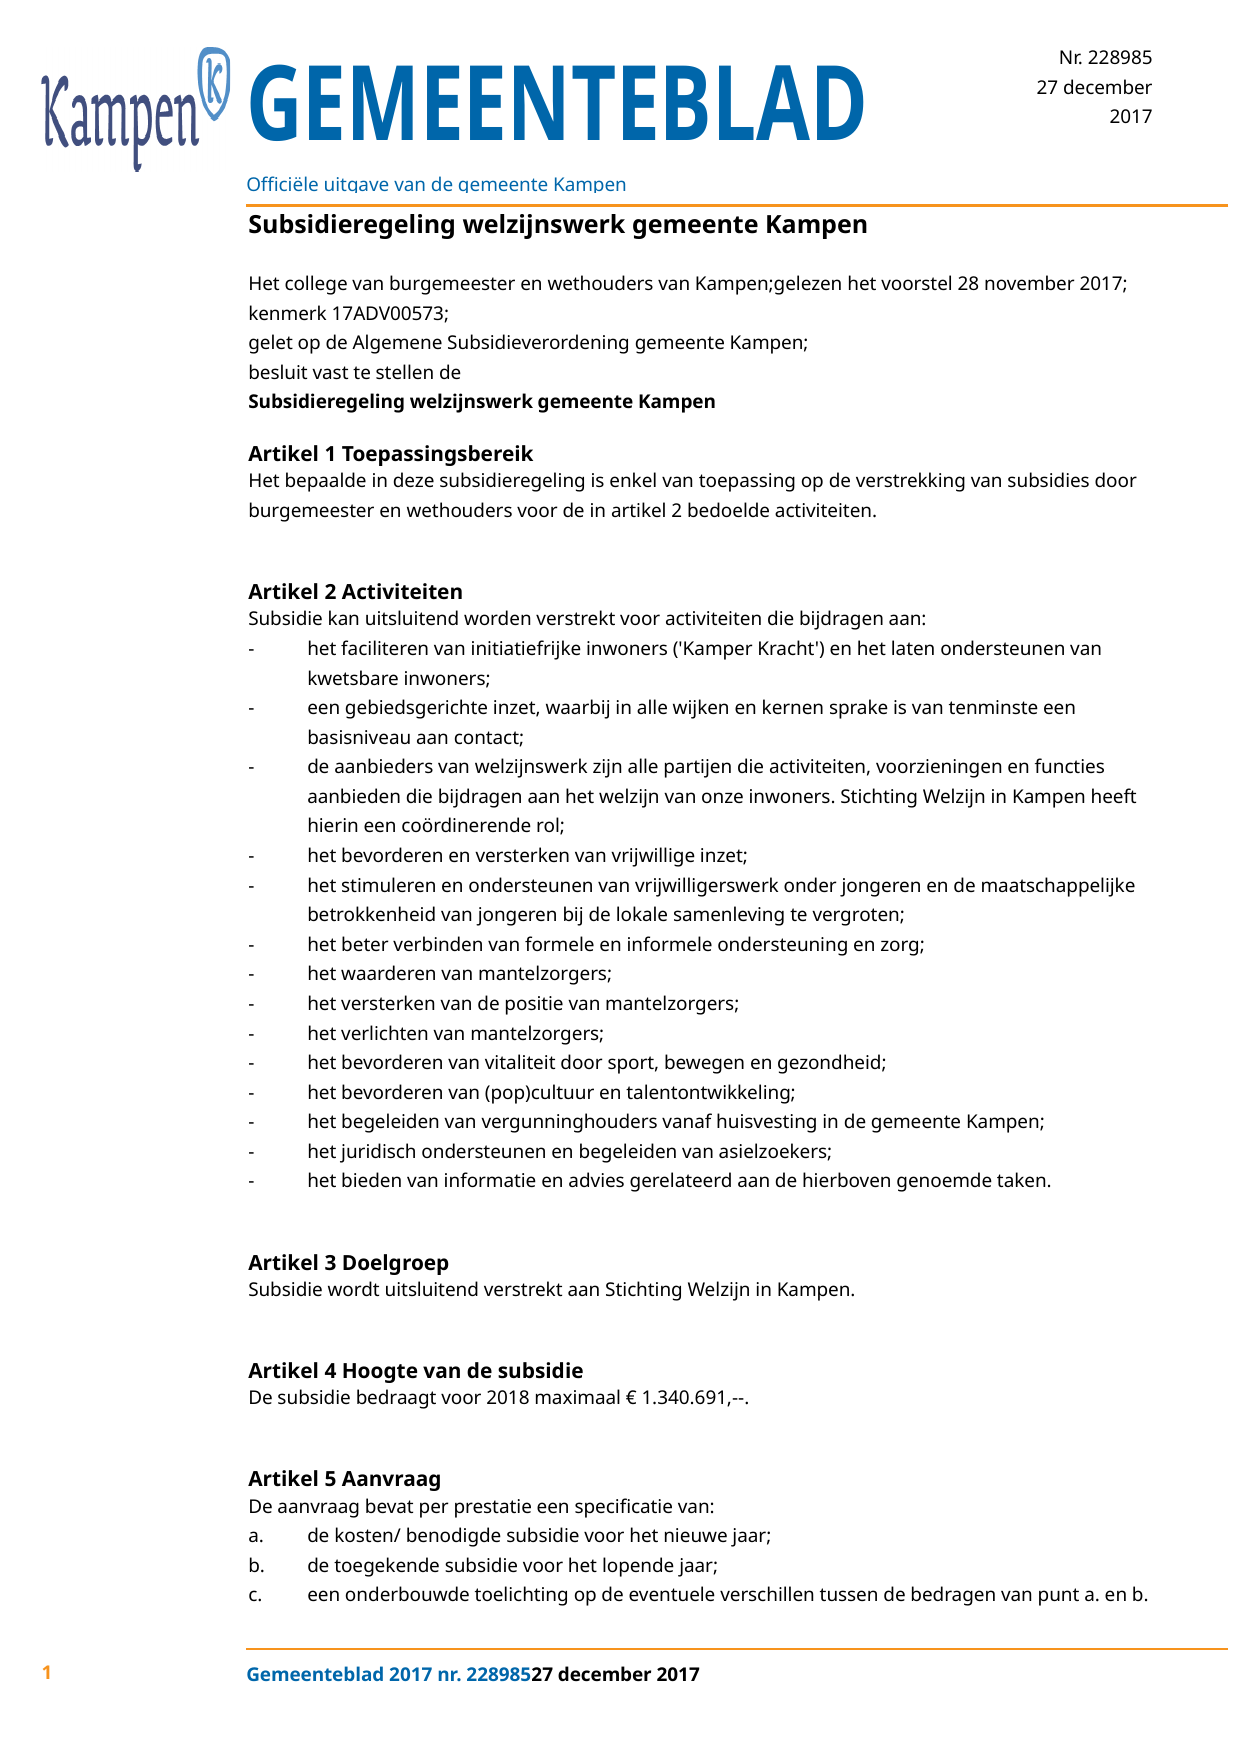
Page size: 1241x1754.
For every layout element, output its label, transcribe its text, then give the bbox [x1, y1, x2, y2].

text Artikel 3 Doelgroep [248, 1248, 1152, 1276]
text De aanvraag bevat per prestatie een specificatie van: [248, 1493, 1152, 1519]
list de kosten/ benodigde subsidie voor het nieuwe jaar; [248, 1522, 1152, 1548]
list een gebiedsgerichte inzet, waarbij in alle wijken en kernen sprake is van tenminste een basisniveau aan contact; [248, 694, 1152, 749]
list het verlichten van mantelzorgers; [248, 1020, 1152, 1045]
text Subsidieregeling welzijnswerk gemeente Kampen [248, 207, 1152, 241]
text Het bepaalde in deze subsidieregeling is enkel van toepassing op de verstrekking van subsidies door burgemeester en wethouders voor de in artikel 2 bedoelde activiteiten. [248, 467, 1152, 523]
list een onderbouwde toelichting op de eventuele verschillen tussen de bedragen van punt a. en b. [248, 1582, 1152, 1607]
list het bevorderen van (pop)cultuur en talentontwikkeling; [248, 1079, 1152, 1104]
text Artikel 1 Toepassingsbereik [248, 439, 1152, 467]
list het stimuleren en ondersteunen van vrijwilligerswerk onder jongeren en de maatschappelijke betrokkenheid van jongeren bij de lokale samenleving te vergroten; [248, 872, 1152, 927]
list het waarderen van mantelzorgers; [248, 961, 1152, 986]
list het begeleiden van vergunninghouders vanaf huisvesting in de gemeente Kampen; [248, 1108, 1152, 1134]
list het beter verbinden van formele en informele ondersteuning en zorg; [248, 931, 1152, 957]
text De subsidie bedraagt voor 2018 maximaal € 1.340.691,--. [248, 1384, 1152, 1410]
list het versterken van de positie van mantelzorgers; [248, 990, 1152, 1016]
picture [41, 47, 231, 172]
text Het college van burgemeester en wethouders van Kampen;gelezen het voorstel 28 november 2017; kenmerk 17ADV00573; [248, 270, 1152, 326]
list de aanbieders van welzijnswerk zijn alle partijen die activiteiten, voorzieningen en functies aanbieden die bijdragen aan het welzijn van onze inwoners. Stichting Welzijn in Kampen heeft hierin een coördinerende rol; [248, 753, 1152, 838]
list de toegekende subsidie voor het lopende jaar; [248, 1552, 1152, 1578]
text Subsidie wordt uitsluitend verstrekt aan Stichting Welzijn in Kampen. [248, 1276, 1152, 1302]
text gelet op de Algemene Subsidieverordening gemeente Kampen; [248, 329, 1152, 355]
list het juridisch ondersteunen en begeleiden van asielzoekers; [248, 1138, 1152, 1164]
text Artikel 2 Activiteiten [248, 577, 1152, 606]
list het bevorderen van vitaliteit door sport, bewegen en gezondheid; [248, 1049, 1152, 1075]
list het faciliteren van initiatiefrijke inwoners ('Kamper Kracht') en het laten ondersteunen van kwetsbare inwoners; [248, 635, 1152, 690]
text Artikel 5 Aanvraag [248, 1464, 1152, 1493]
text Subsidieregeling welzijnswerk gemeente Kampen [248, 389, 1152, 414]
list het bevorderen en versterken van vrijwillige inzet; [248, 842, 1152, 868]
text Subsidie kan uitsluitend worden verstrekt voor activiteiten die bijdragen aan: [248, 606, 1152, 631]
text Artikel 4 Hoogte van de subsidie [248, 1356, 1152, 1384]
list het bieden van informatie en advies gerelateerd aan de hierboven genoemde taken. [248, 1168, 1152, 1193]
text besluit vast te stellen de [248, 359, 1152, 385]
